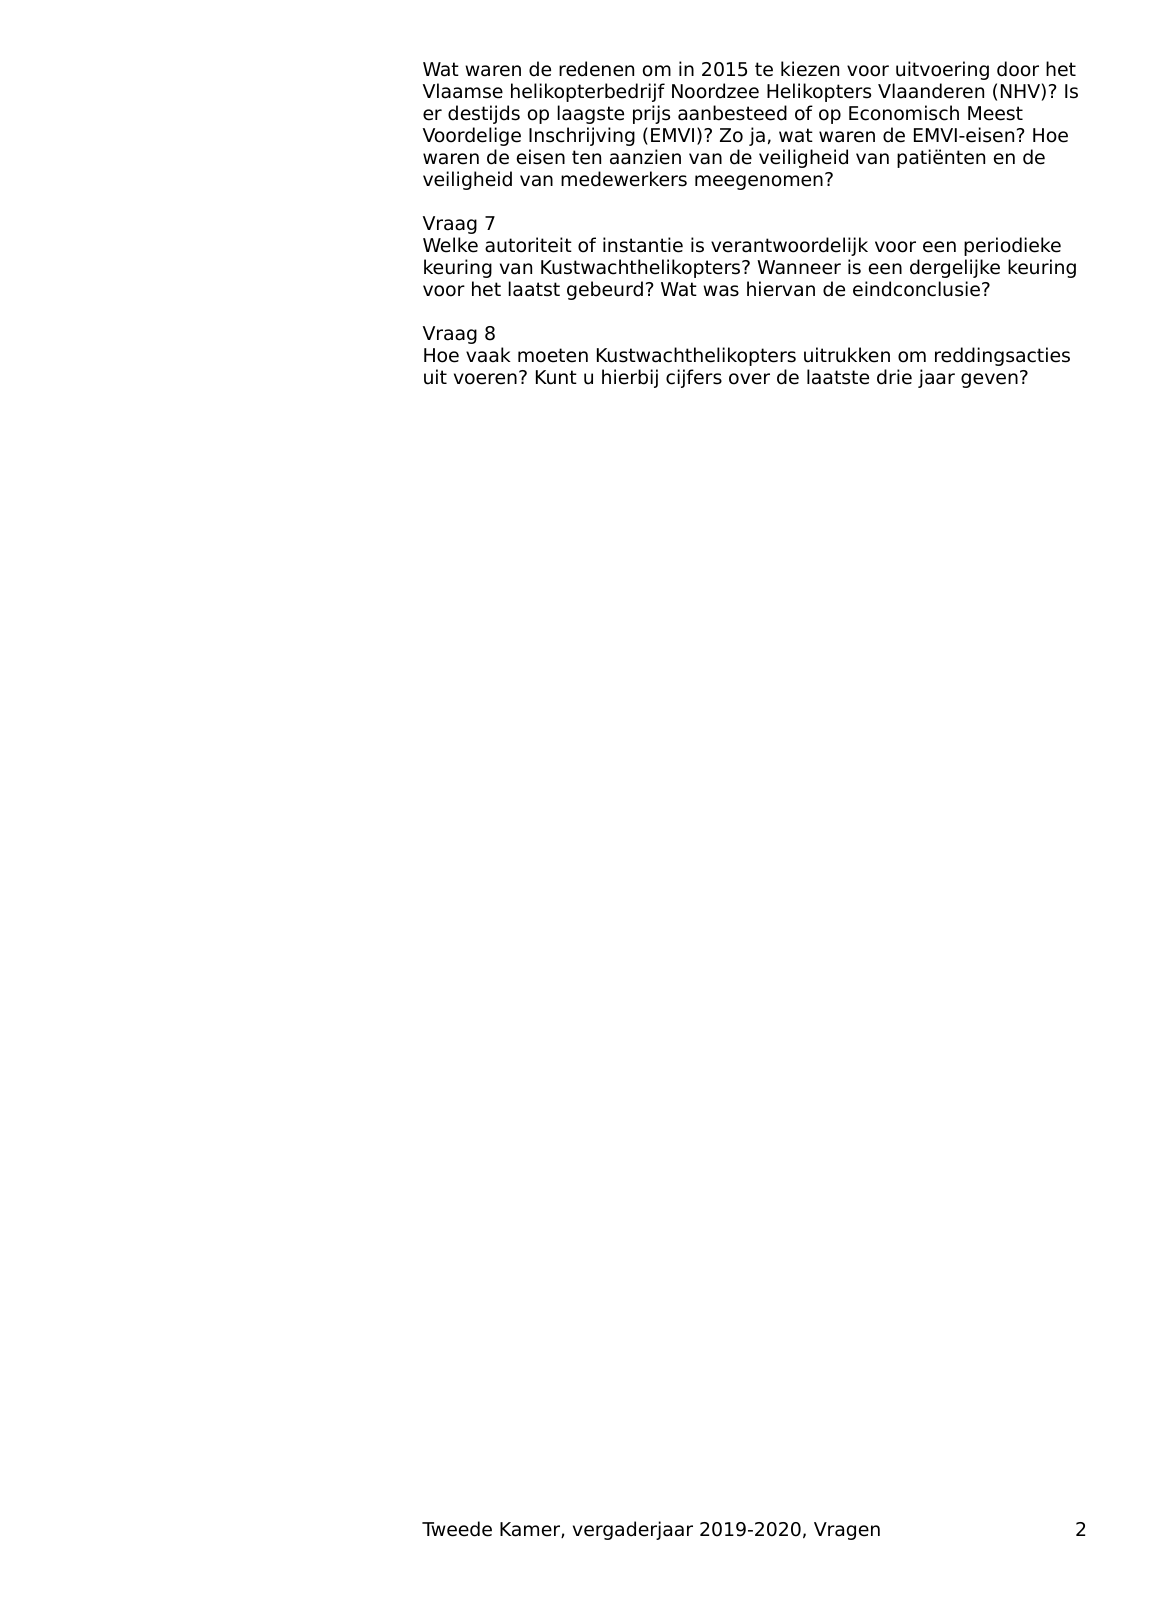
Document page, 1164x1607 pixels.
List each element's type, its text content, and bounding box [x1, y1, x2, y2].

text Vraag 8 [422, 323, 1087, 345]
text Vraag 7 [422, 213, 1087, 235]
text Wat waren de redenen om in 2015 te kiezen voor uitvoering door het Vlaamse helikopterbedrijf Noordzee Helikopters Vlaanderen (NHV)? Is er destijds op laagste prijs aanbesteed of op Economisch Meest Voordelige Inschrijving (EMVI)? Zo ja, wat waren de EMVI-eisen? Hoe waren de eisen ten aanzien van de veiligheid van patiënten en de veiligheid van medewerkers meegenomen? [422, 59, 1087, 191]
text Welke autoriteit of instantie is verantwoordelijk voor een periodieke keuring van Kustwachthelikopters? Wanneer is een dergelijke keuring voor het laatst gebeurd? Wat was hiervan de eindconclusie? [422, 235, 1087, 301]
text Hoe vaak moeten Kustwachthelikopters uitrukken om reddingsacties uit voeren? Kunt u hierbij cijfers over de laatste drie jaar geven? [422, 345, 1087, 389]
